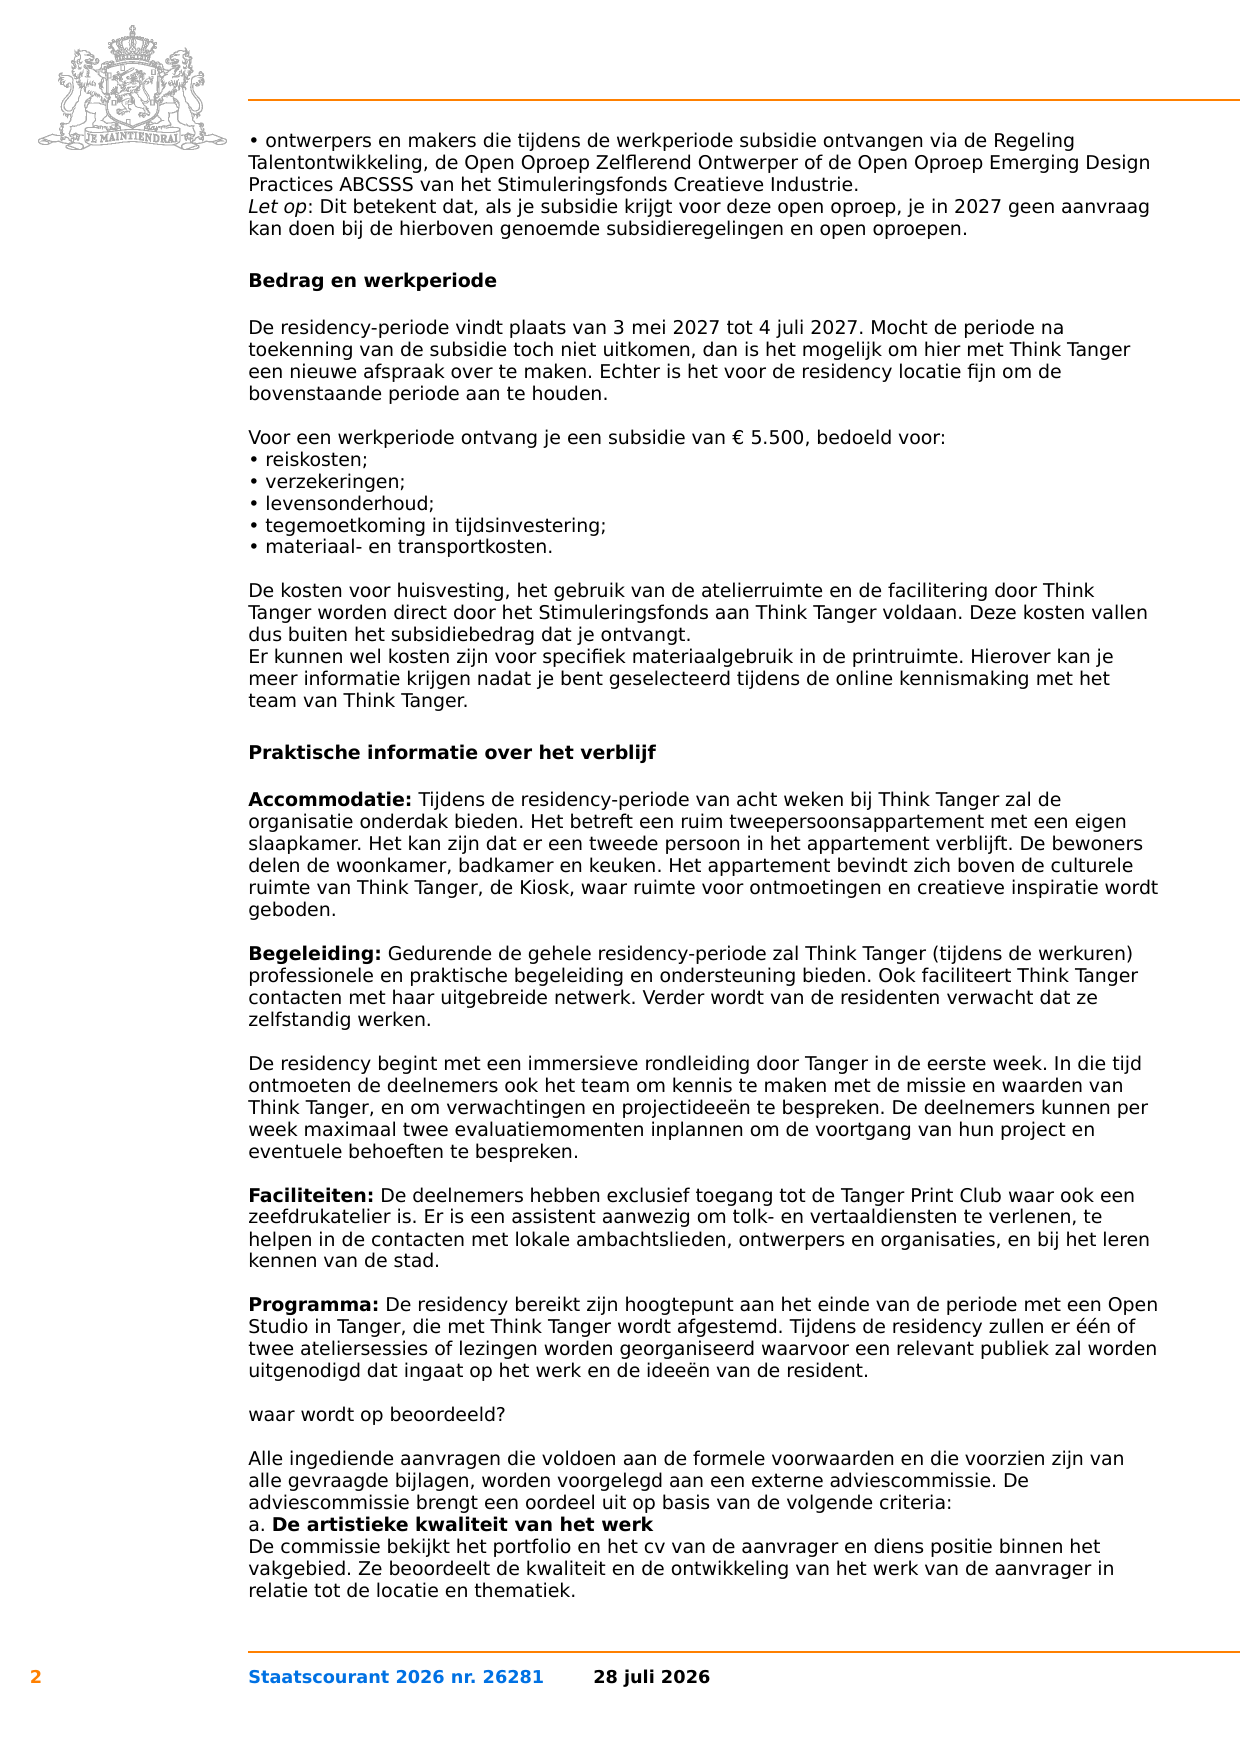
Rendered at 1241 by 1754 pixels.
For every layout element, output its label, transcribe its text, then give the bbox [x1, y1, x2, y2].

text De residency begint met een immersieve rondleiding door Tanger in de eerste week. In die tijd ontmoeten de deelnemers ook het team om kennis te maken met de missie en waarden van Think Tanger, en om verwachtingen en projectideeën te bespreken. De deelnemers kunnen per week maximaal twee evaluatiemomenten inplannen om de voortgang van hun project en eventuele behoeften te bespreken. [248, 1053, 1163, 1163]
text Programma: De residency bereikt zijn hoogtepunt aan het einde van de periode met een Open Studio in Tanger, die met Think Tanger wordt afgestemd. Tijdens de residency zullen er één of twee ateliersessies of lezingen worden georganiseerd waarvoor een relevant publiek zal worden uitgenodigd dat ingaat op het werk en de ideeën van de resident. [248, 1294, 1163, 1382]
text Let op: Dit betekent dat, als je subsidie krijgt voor deze open oproep, je in 2027 geen aanvraag kan doen bij de hierboven genoemde subsidieregelingen en open oproepen. [248, 196, 1163, 240]
text • reiskosten; [248, 448, 1163, 471]
text • ontwerpers en makers die tijdens de werkperiode subsidie ontvangen via de Regeling Talentontwikkeling, de Open Oproep Zelflerend Ontwerper of de Open Oproep Emerging Design Practices ABCSSS van het Stimuleringsfonds Creatieve Industrie. [248, 130, 1163, 196]
text De residency-periode vindt plaats van 3 mei 2027 tot 4 juli 2027. Mocht de periode na toekenning van de subsidie toch niet uitkomen, dan is het mogelijk om hier met Think Tanger een nieuwe afspraak over te maken. Echter is het voor de residency locatie fijn om de bovenstaande periode aan te houden. [248, 317, 1163, 405]
text Begeleiding: Gedurende de gehele residency-periode zal Think Tanger (tijdens de werkuren) professionele en praktische begeleiding en ondersteuning bieden. Ook faciliteert Think Tanger contacten met haar uitgebreide netwerk. Verder wordt van de residenten verwacht dat ze zelfstandig werken. [248, 943, 1163, 1031]
subtitle Bedrag en werkperiode [248, 270, 1163, 292]
subtitle waar wordt op beoordeeld? [248, 1404, 1163, 1426]
text Faciliteiten: De deelnemers hebben exclusief toegang tot de Tanger Print Club waar ook een zeefdrukatelier is. Er is een assistent aanwezig om tolk- en vertaaldiensten te verlenen, te helpen in de contacten met lokale ambachtslieden, ontwerpers en organisaties, en bij het leren kennen van de stad. [248, 1184, 1163, 1272]
picture [38, 25, 227, 150]
text • materiaal- en transportkosten. [248, 536, 1163, 558]
text a. De artistieke kwaliteit van het werk [248, 1514, 1163, 1536]
subtitle Praktische informatie over het verblijf [248, 742, 1163, 764]
text De kosten voor huisvesting, het gebruik van de atelierruimte en de facilitering door Think Tanger worden direct door het Stimuleringsfonds aan Think Tanger voldaan. Deze kosten vallen dus buiten het subsidiebedrag dat je ontvangt. [248, 580, 1163, 646]
text Accommodatie: Tijdens de residency-periode van acht weken bij Think Tanger zal de organisatie onderdak bieden. Het betreft een ruim tweepersoonsappartement met een eigen slaapkamer. Het kan zijn dat er een tweede persoon in het appartement verblijft. De bewoners delen de woonkamer, badkamer en keuken. Het appartement bevindt zich boven de culturele ruimte van Think Tanger, de Kiosk, waar ruimte voor ontmoetingen en creatieve inspiratie wordt geboden. [248, 789, 1163, 921]
text • levensonderhoud; [248, 492, 1163, 514]
text • verzekeringen; [248, 471, 1163, 492]
text De commissie bekijkt het portfolio en het cv van de aanvrager en diens positie binnen het vakgebied. Ze beoordeelt de kwaliteit en de ontwikkeling van het werk van de aanvrager in relatie tot de locatie en thematiek. [248, 1536, 1163, 1602]
text Voor een werkperiode ontvang je een subsidie van € 5.500, bedoeld voor: [248, 427, 1163, 448]
text Er kunnen wel kosten zijn voor specifiek materiaalgebruik in de printruimte. Hierover kan je meer informatie krijgen nadat je bent geselecteerd tijdens de online kennismaking met het team van Think Tanger. [248, 646, 1163, 712]
text • tegemoetkoming in tijdsinvestering; [248, 514, 1163, 536]
text Alle ingediende aanvragen die voldoen aan de formele voorwaarden en die voorzien zijn van alle gevraagde bijlagen, worden voorgelegd aan een externe adviescommissie. De adviescommissie brengt een oordeel uit op basis van de volgende criteria: [248, 1448, 1163, 1514]
